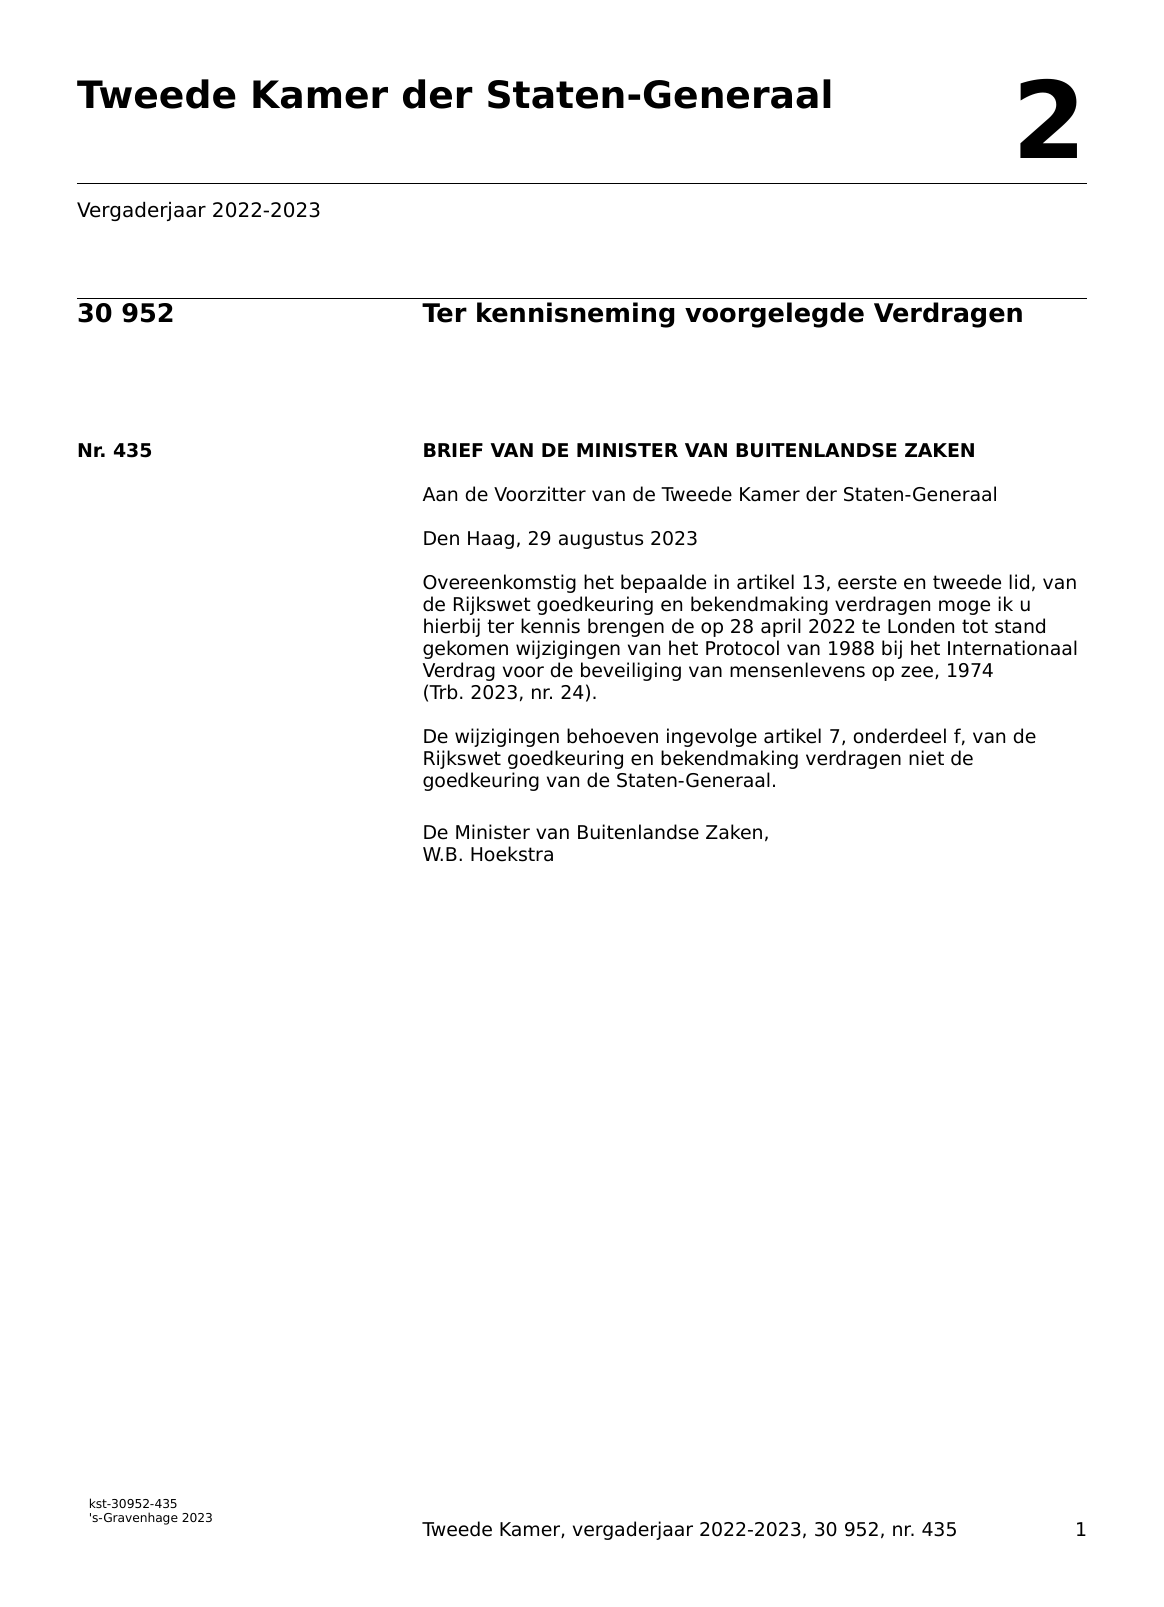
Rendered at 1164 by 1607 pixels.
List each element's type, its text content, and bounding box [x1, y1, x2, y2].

subtitle 30 952 Ter kennisneming voorgelegde Verdragen [77, 299, 1087, 329]
text 's-Gravenhage 2023 [88, 1511, 323, 1525]
text De wijzigingen behoeven ingevolge artikel 7, onderdeel f, van de Rijkswet goedkeuring en bekendmaking verdragen niet de goedkeuring van de Staten-Generaal. [422, 726, 1087, 792]
subtitle Nr. 435 BRIEF VAN DE MINISTER VAN BUITENLANDSE ZAKEN [77, 440, 1087, 462]
text Aan de Voorzitter van de Tweede Kamer der Staten-Generaal [422, 484, 1087, 506]
text De Minister van Buitenlandse Zaken, W.B. Hoekstra [422, 822, 1087, 866]
text Den Haag, 29 augustus 2023 [422, 528, 1087, 550]
table_header Tweede Kamer der Staten-Generaal [77, 59, 886, 183]
text Overeenkomstig het bepaalde in artikel 13, eerste en tweede lid, van de Rijkswet goedkeuring en bekendmaking verdragen moge ik u hierbij ter kennis brengen de op 28 april 2022 te Londen tot stand gekomen wijzigingen van het Protocol van 1988 bij het Internationaal Verdrag voor de beveiliging van mensenlevens op zee, 1974 (Trb. 2023, nr. 24). [422, 572, 1087, 704]
text kst-30952-435 [88, 1497, 323, 1511]
table_cell Vergaderjaar 2022-2023 [77, 184, 1087, 298]
table_header 2 [886, 59, 1087, 183]
